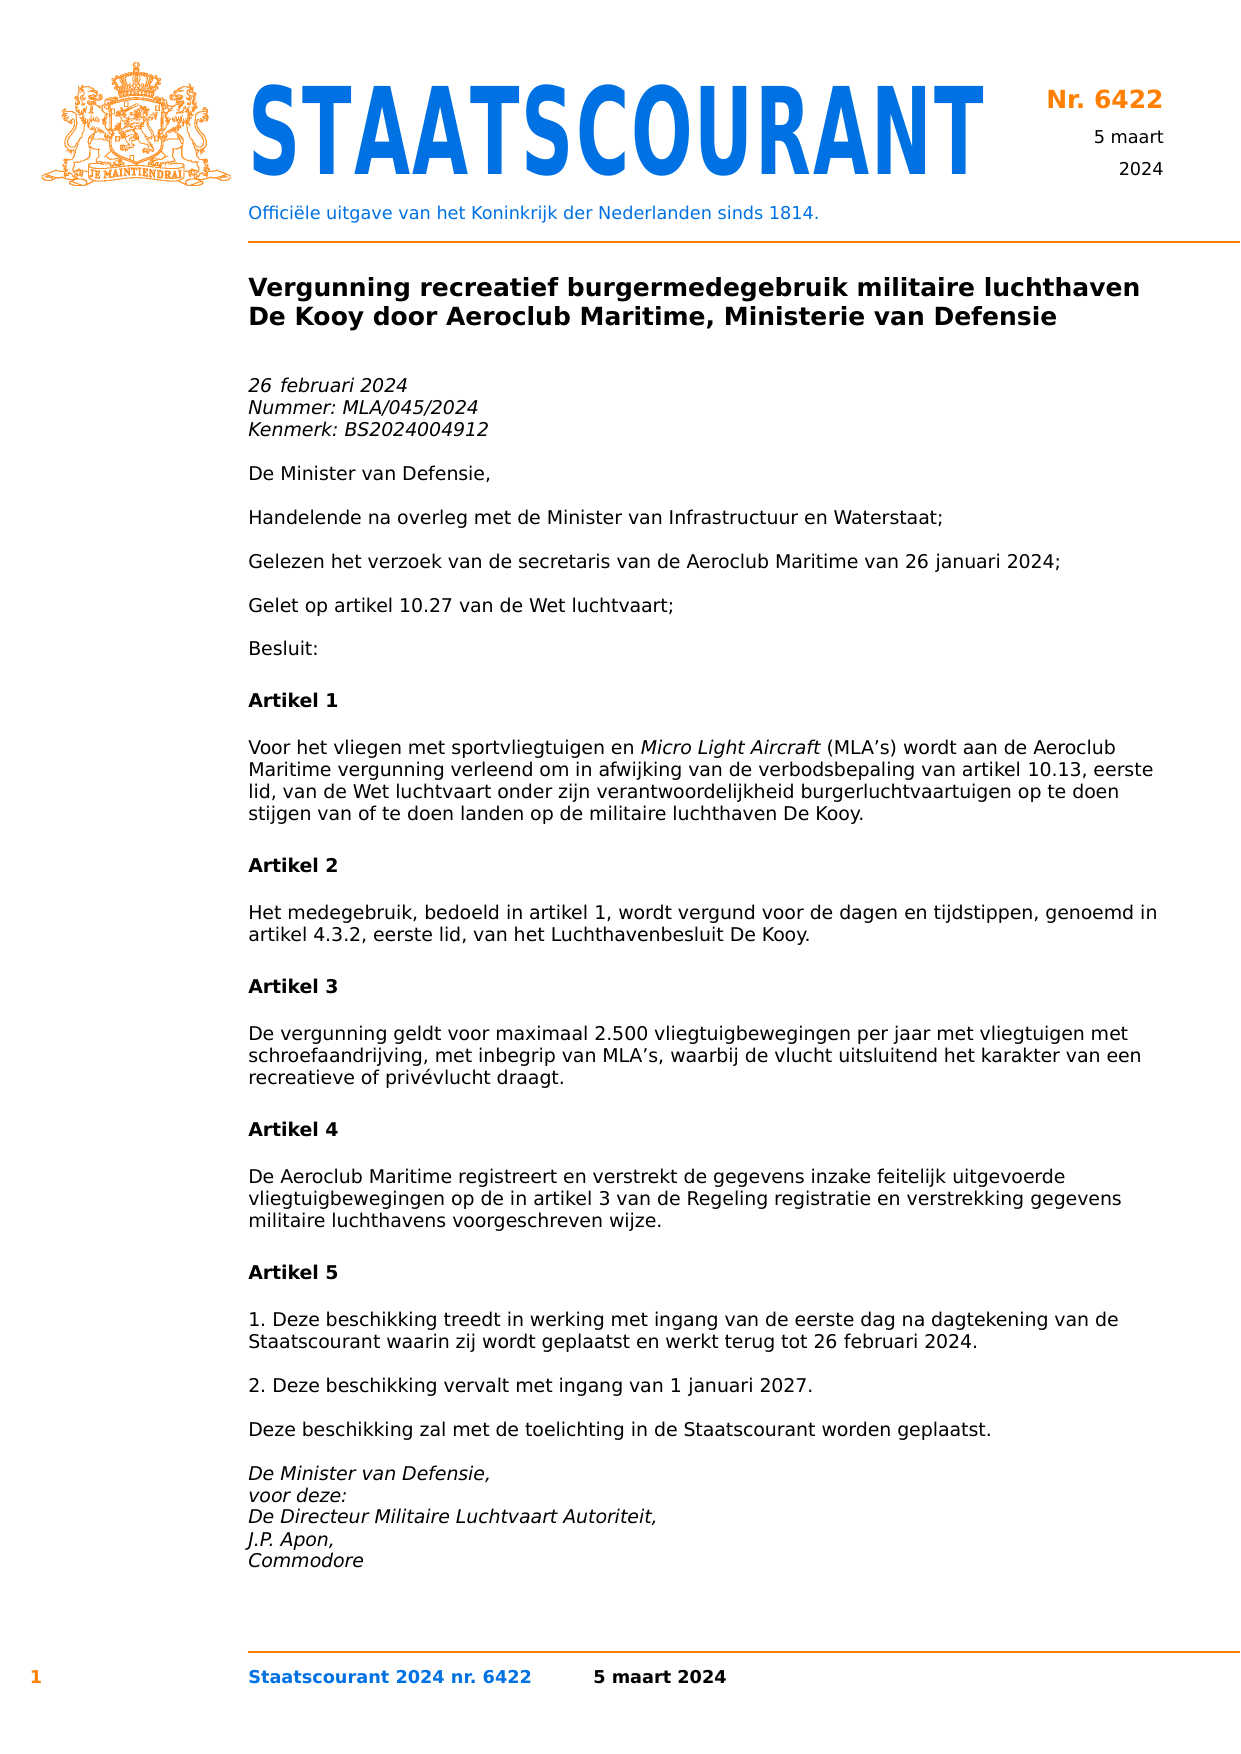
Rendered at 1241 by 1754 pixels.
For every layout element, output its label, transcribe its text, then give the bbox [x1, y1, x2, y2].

text Deze beschikking zal met de toelichting in de Staatscourant worden geplaatst. [248, 1419, 1163, 1441]
text Voor het vliegen met sportvliegtuigen en Micro Light Aircraft (MLA’s) wordt aan de Aeroclub Maritime vergunning verleend om in afwijking van de verbodsbepaling van artikel 10.13, eerste lid, van de Wet luchtvaart onder zijn verantwoordelijkheid burgerluchtvaartuigen op te doen stijgen van of te doen landen op de militaire luchthaven De Kooy. [248, 737, 1163, 825]
text 1. Deze beschikking treedt in werking met ingang van de eerste dag na dagtekening van de Staatscourant waarin zij wordt geplaatst en werkt terug tot 26 februari 2024. [248, 1309, 1163, 1353]
text De vergunning geldt voor maximaal 2.500 vliegtuigbewegingen per jaar met vliegtuigen met schroefaandrijving, met inbegrip van MLA’s, waarbij de vlucht uitsluitend het karakter van een recreatieve of privévlucht draagt. [248, 1023, 1163, 1089]
table_header Nr. 6422 [998, 62, 1240, 121]
subtitle Artikel 5 [248, 1262, 1163, 1284]
subtitle Artikel 3 [248, 976, 1163, 998]
text De Minister van Defensie, voor deze: De Directeur Militaire Luchtvaart Autoriteit, J.P. Apon, Commodore [248, 1462, 1163, 1572]
text Handelende na overleg met de Minister van Infrastructuur en Waterstaat; [248, 507, 1163, 529]
text Besluit: [248, 638, 1163, 660]
text De Minister van Defensie, [248, 463, 1163, 485]
text De Aeroclub Maritime registreert en verstrekt de gegevens inzake feitelijk uitgevoerde vliegtuigbewegingen op de in artikel 3 van de Regeling registratie en verstrekking gegevens militaire luchthavens voorgeschreven wijze. [248, 1166, 1163, 1232]
subtitle Artikel 4 [248, 1119, 1163, 1141]
subtitle Vergunning recreatief burgermedegebruik militaire luchthaven De Kooy door Aeroclub Maritime, Ministerie van Defensie [248, 273, 1163, 331]
picture [41, 62, 231, 186]
text 26 februari 2024 [248, 375, 1163, 397]
text Kenmerk: BS2024004912 [248, 419, 1163, 441]
subtitle Artikel 1 [248, 690, 1163, 712]
text Gelet op artikel 10.27 van de Wet luchtvaart; [248, 594, 1163, 616]
text Gelezen het verzoek van de secretaris van de Aeroclub Maritime van 26 januari 2024; [248, 551, 1163, 573]
subtitle Artikel 2 [248, 855, 1163, 877]
text Nummer: MLA/045/2024 [248, 397, 1163, 419]
table_cell 2024 [998, 153, 1240, 203]
table_header [25, 62, 248, 241]
table_cell Officiële uitgave van het Koninkrijk der Nederlanden sinds 1814. [248, 203, 1240, 241]
table_header STAATSCOURANT [248, 62, 998, 203]
text Het medegebruik, bedoeld in artikel 1, wordt vergund voor de dagen en tijdstippen, genoemd in artikel 4.3.2, eerste lid, van het Luchthavenbesluit De Kooy. [248, 902, 1163, 946]
text 2. Deze beschikking vervalt met ingang van 1 januari 2027. [248, 1375, 1163, 1397]
table_cell 5 maart [998, 121, 1240, 153]
